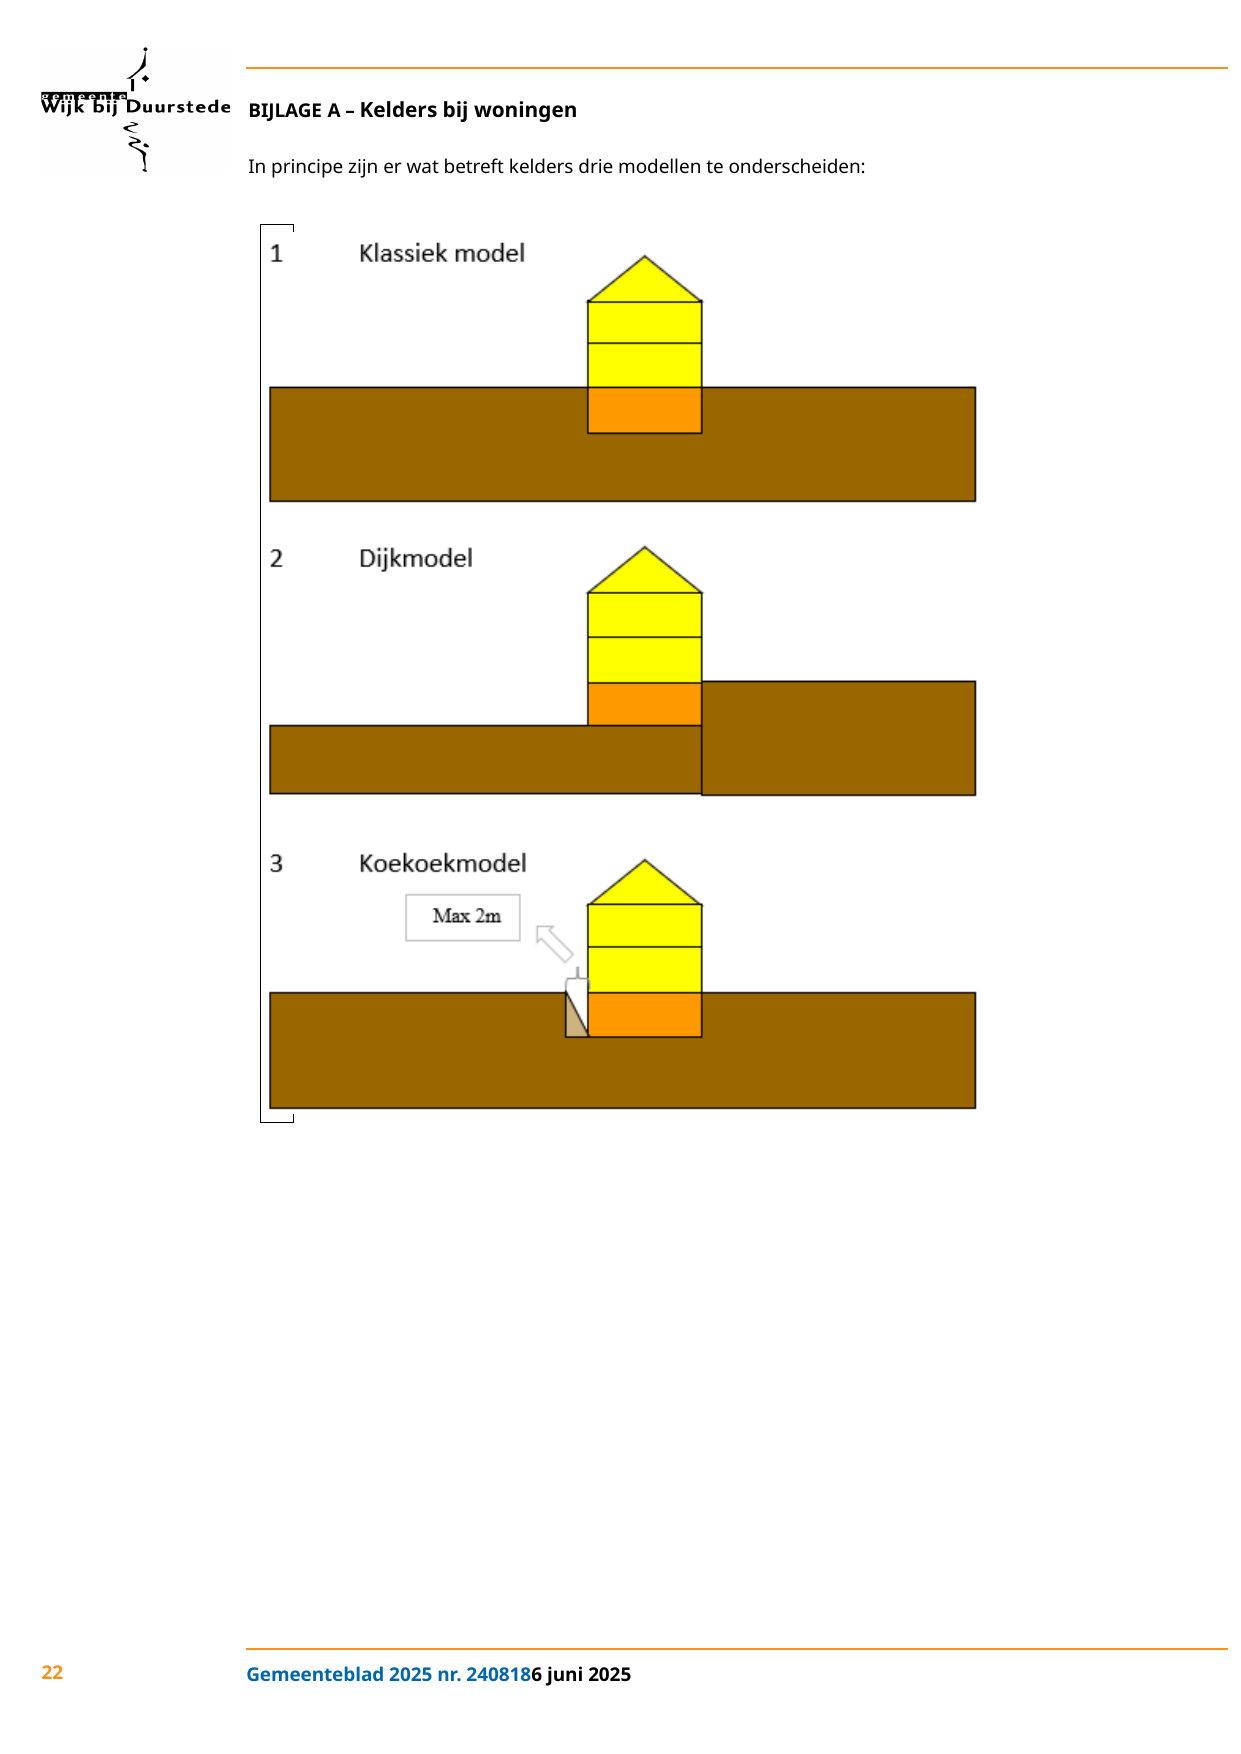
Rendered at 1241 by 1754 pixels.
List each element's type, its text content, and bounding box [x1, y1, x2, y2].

text BIJLAGE A – Kelders bij woningen [248, 95, 1152, 123]
picture [41, 47, 231, 172]
text In principe zijn er wat betreft kelders drie modellen te onderscheiden: [248, 153, 1152, 179]
picture [268, 232, 978, 1114]
